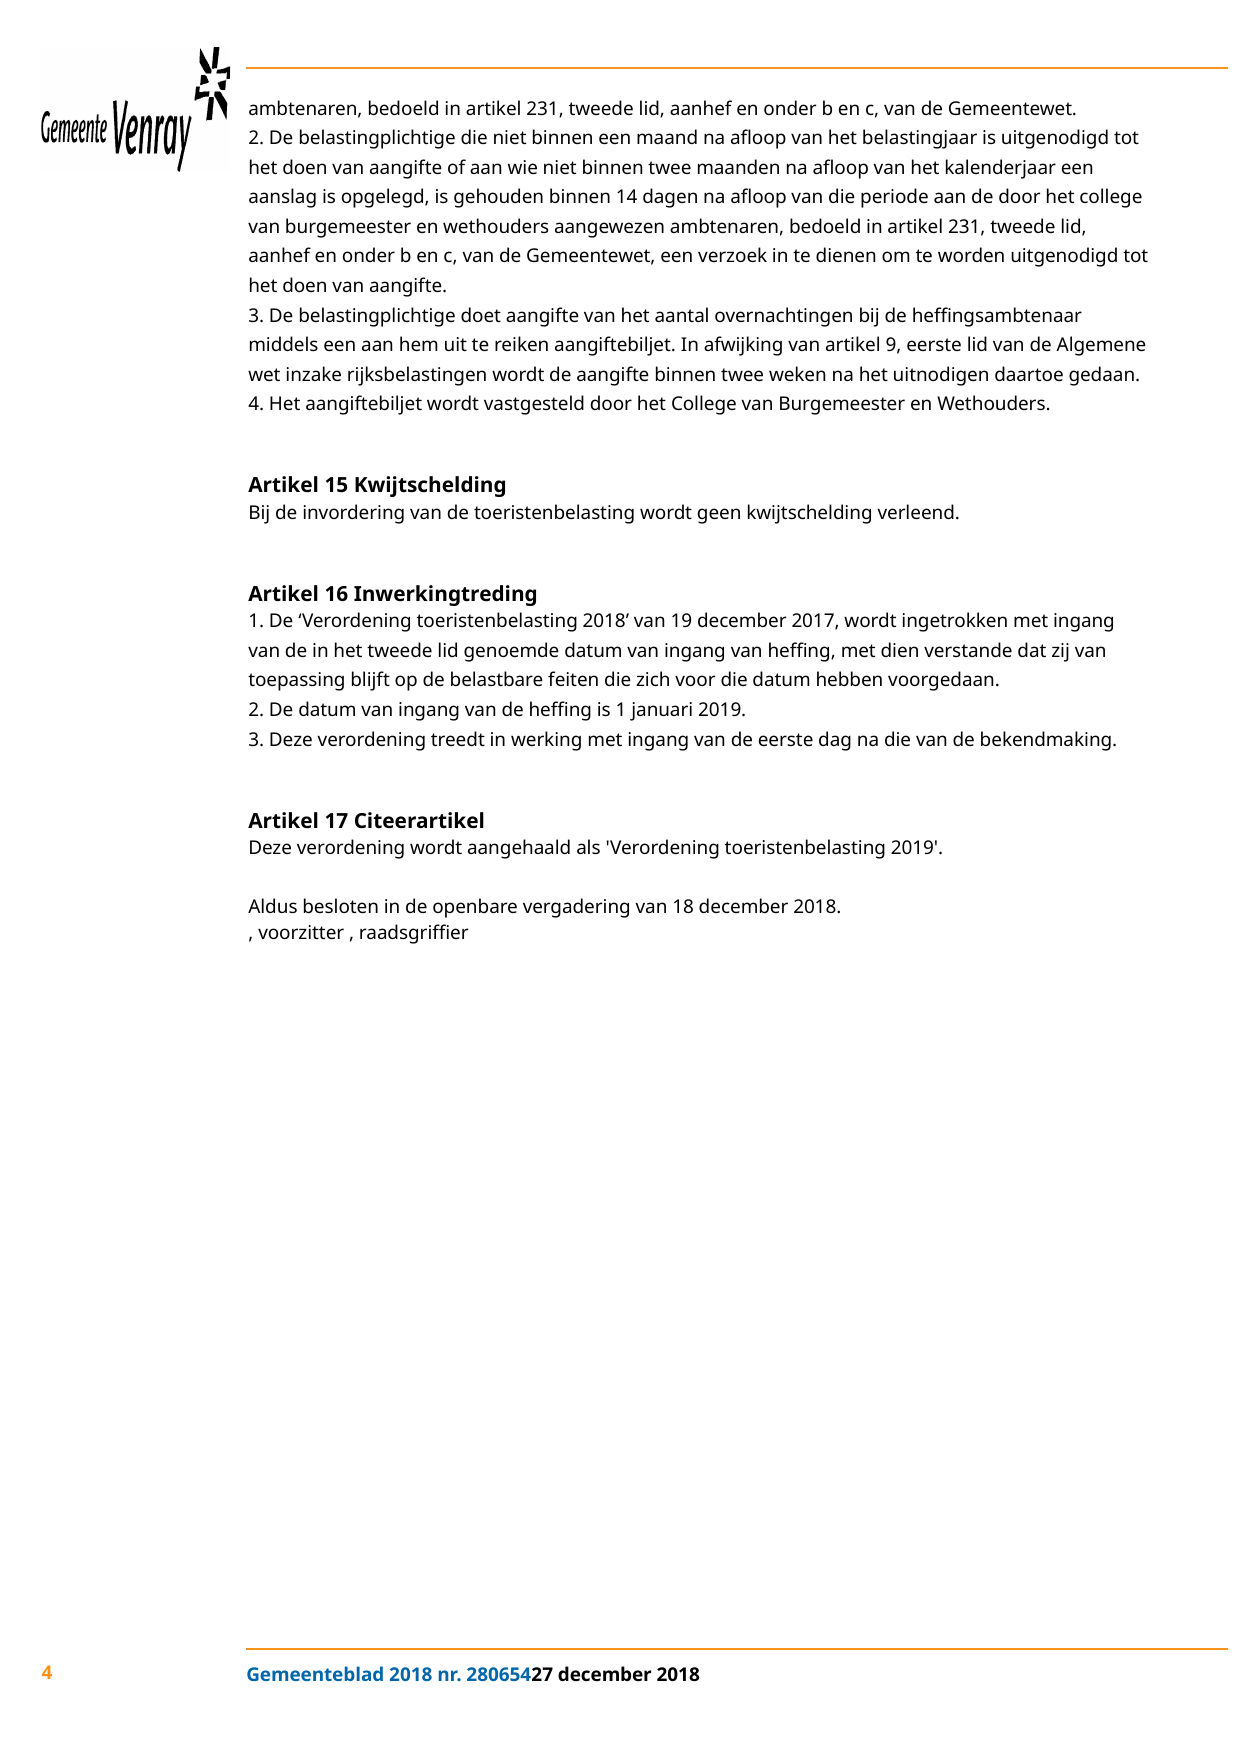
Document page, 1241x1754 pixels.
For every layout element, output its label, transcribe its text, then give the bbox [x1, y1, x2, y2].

text 1. De ‘Verordening toeristenbelasting 2018’ van 19 december 2017, wordt ingetrokken met ingang van de in het tweede lid genoemde datum van ingang van heffing, met dien verstande dat zij van toepassing blijft op de belastbare feiten die zich voor die datum hebben voorgedaan. [248, 607, 1152, 692]
text Deze verordening wordt aangehaald als 'Verordening toeristenbelasting 2019'. [248, 834, 1152, 860]
text 4. Het aangiftebiljet wordt vastgesteld door het College van Burgemeester en Wethouders. [248, 391, 1152, 416]
text , voorzitter , raadsgriffier [248, 919, 1152, 945]
text 2. De datum van ingang van de heffing is 1 januari 2019. [248, 696, 1152, 722]
text Artikel 15 Kwijtschelding [248, 471, 1152, 499]
text 3. De belastingplichtige doet aangifte van het aantal overnachtingen bij de heffingsambtenaar middels een aan hem uit te reiken aangiftebiljet. In afwijking van artikel 9, eerste lid van de Algemene wet inzake rijksbelastingen wordt de aangifte binnen twee weken na het uitnodigen daartoe gedaan. [248, 302, 1152, 387]
text Artikel 17 Citeerartikel [248, 806, 1152, 834]
text 2. De belastingplichtige die niet binnen een maand na afloop van het belastingjaar is uitgenodigd tot het doen van aangifte of aan wie niet binnen twee maanden na afloop van het kalenderjaar een aanslag is opgelegd, is gehouden binnen 14 dagen na afloop van die periode aan de door het college van burgemeester en wethouders aangewezen ambtenaren, bedoeld in artikel 231, tweede lid, aanhef en onder b en c, van de Gemeentewet, een verzoek in te dienen om te worden uitgenodigd tot het doen van aangifte. [248, 124, 1152, 298]
text Artikel 16 Inwerkingtreding [248, 579, 1152, 607]
picture [41, 47, 231, 172]
text ambtenaren, bedoeld in artikel 231, tweede lid, aanhef en onder b en c, van de Gemeentewet. [248, 95, 1152, 121]
text 3. Deze verordening treedt in werking met ingang van de eerste dag na die van de bekendmaking. [248, 726, 1152, 752]
text Aldus besloten in de openbare vergadering van 18 december 2018. [248, 893, 1152, 919]
text Bij de invordering van de toeristenbelasting wordt geen kwijtschelding verleend. [248, 499, 1152, 525]
